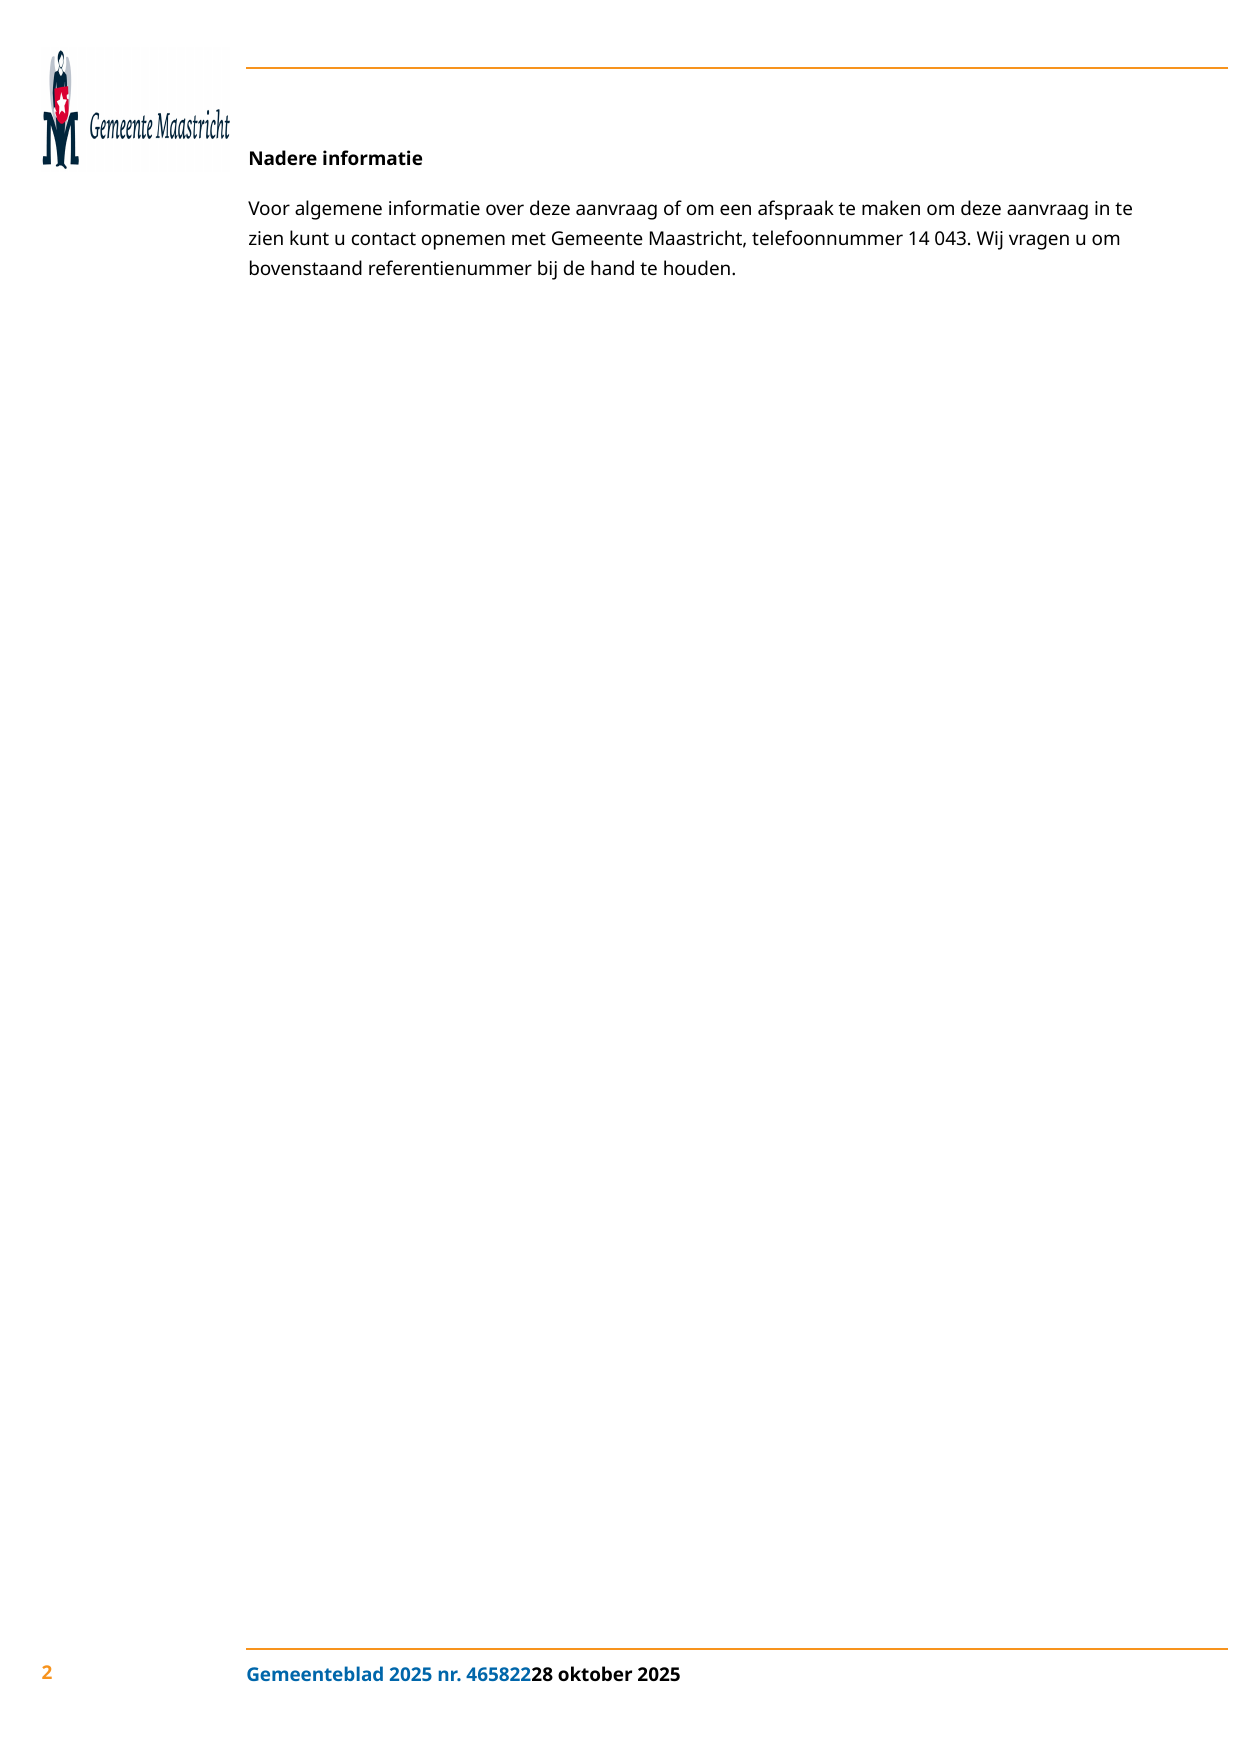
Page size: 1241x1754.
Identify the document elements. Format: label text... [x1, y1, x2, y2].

text Nadere informatie [248, 145, 1152, 171]
text Voor algemene informatie over deze aanvraag of om een afspraak te maken om deze aanvraag in te zien kunt u contact opnemen met Gemeente Maastricht, telefoonnummer 14 043. Wij vragen u om bovenstaand referentienummer bij de hand te houden. [248, 196, 1152, 281]
picture [41, 47, 231, 172]
